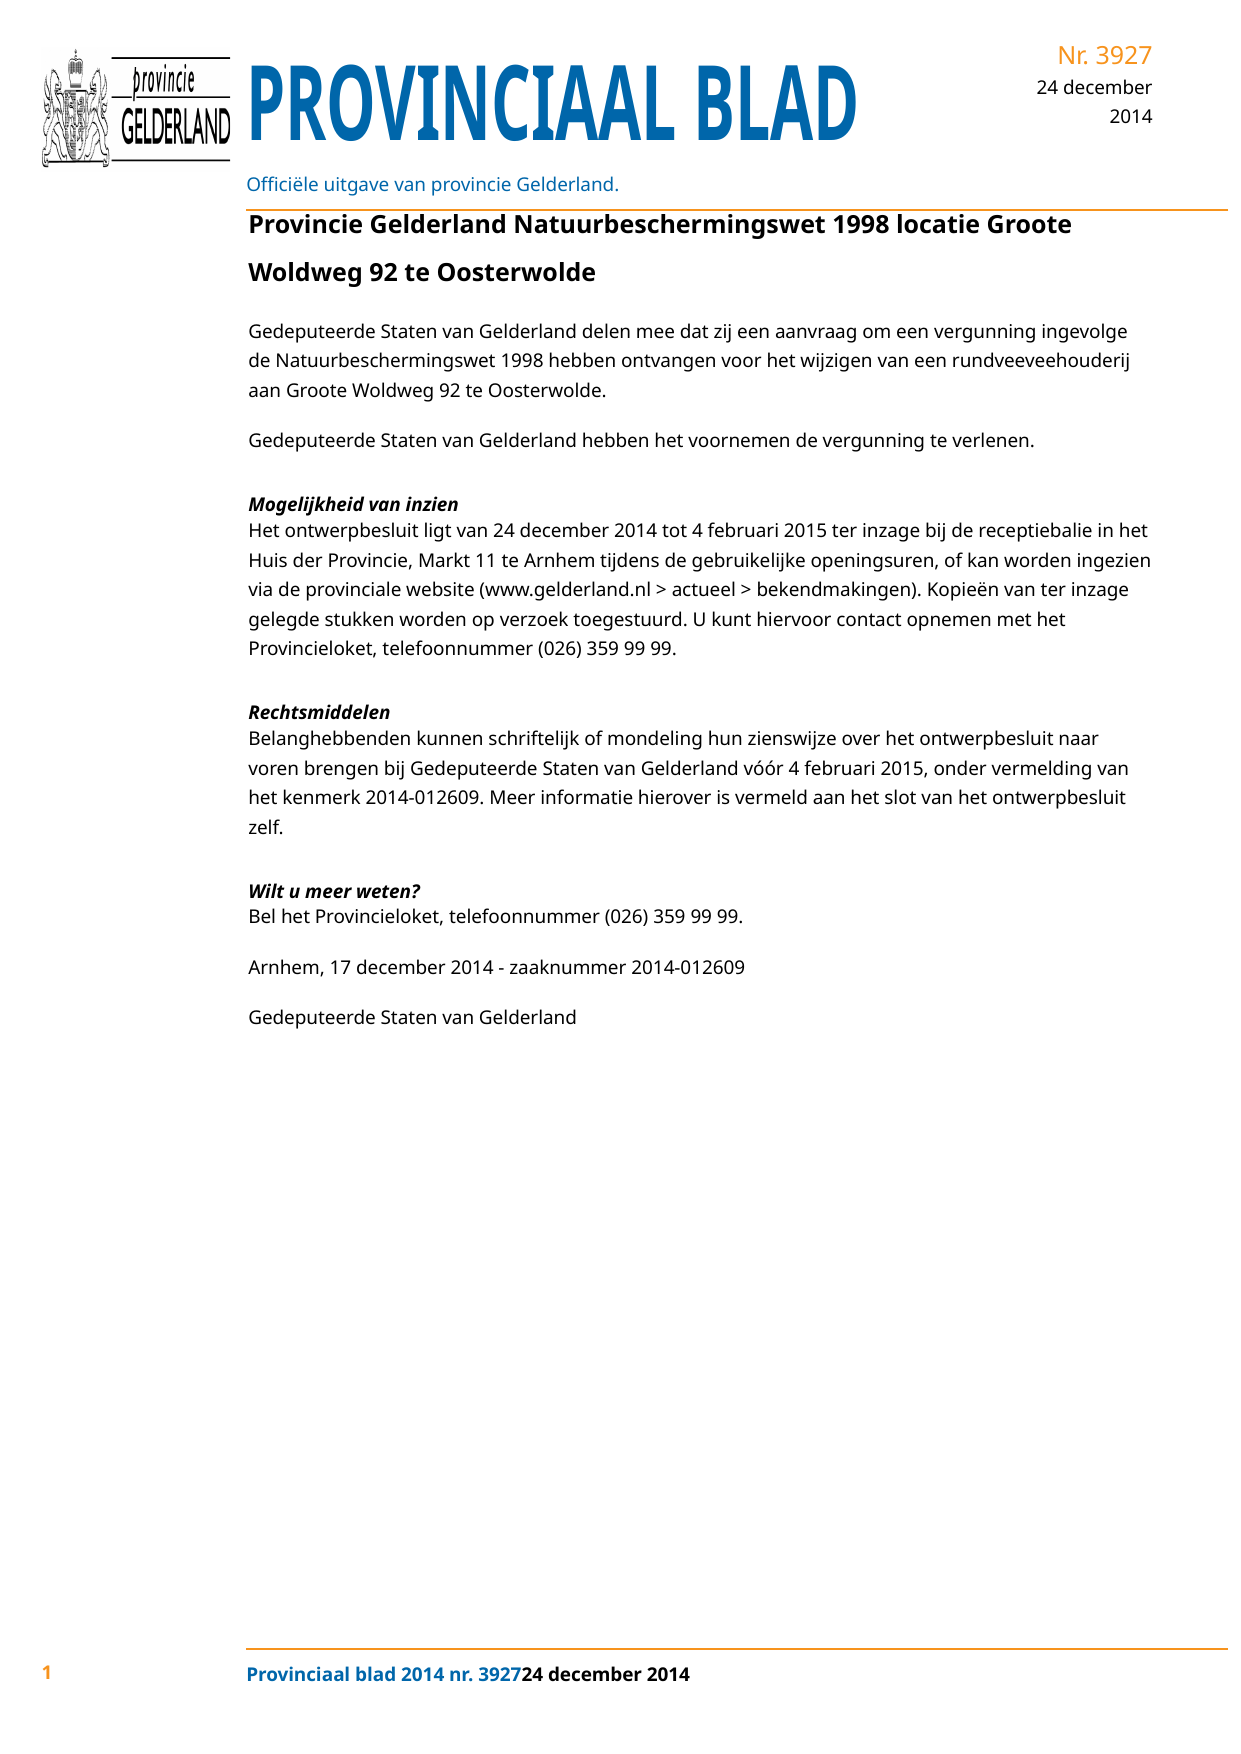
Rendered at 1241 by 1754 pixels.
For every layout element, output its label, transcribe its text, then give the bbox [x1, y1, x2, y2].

text Mogelijkheid van inzien [248, 491, 1152, 517]
text Bel het Provincieloket, telefoonnummer (026) 359 99 99. [248, 904, 1152, 929]
picture [41, 47, 231, 172]
text Gedeputeerde Staten van Gelderland hebben het voornemen de vergunning te verlenen. [248, 427, 1152, 453]
text Gedeputeerde Staten van Gelderland delen mee dat zij een aanvraag om een vergunning ingevolge de Natuurbeschermingswet 1998 hebben ontvangen voor het wijzigen van een rundveeveehouderij aan Groote Woldweg 92 te Oosterwolde. [248, 318, 1152, 403]
text Het ontwerpbesluit ligt van 24 december 2014 tot 4 februari 2015 ter inzage bij de receptiebalie in het Huis der Provincie, Markt 11 te Arnhem tijdens de gebruikelijke openingsuren, of kan worden ingezien via de provinciale website (www.gelderland.nl > actueel > bekendmakingen). Kopieën van ter inzage gelegde stukken worden op verzoek toegestuurd. U kunt hiervoor contact opnemen met het Provincieloket, telefoonnummer (026) 359 99 99. [248, 517, 1152, 661]
text Rechtsmiddelen [248, 699, 1152, 725]
text Wilt u meer weten? [248, 878, 1152, 904]
text Provincie Gelderland Natuurbeschermingswet 1998 locatie Groote Woldweg 92 te Oosterwolde [248, 211, 1152, 288]
text Gedeputeerde Staten van Gelderland [248, 1004, 1152, 1030]
text Belanghebbenden kunnen schriftelijk of mondeling hun zienswijze over het ontwerpbesluit naar voren brengen bij Gedeputeerde Staten van Gelderland vóór 4 februari 2015, onder vermelding van het kenmerk 2014-012609. Meer informatie hierover is vermeld aan het slot van het ontwerpbesluit zelf. [248, 725, 1152, 840]
text Arnhem, 17 december 2014 - zaaknummer 2014-012609 [248, 954, 1152, 980]
